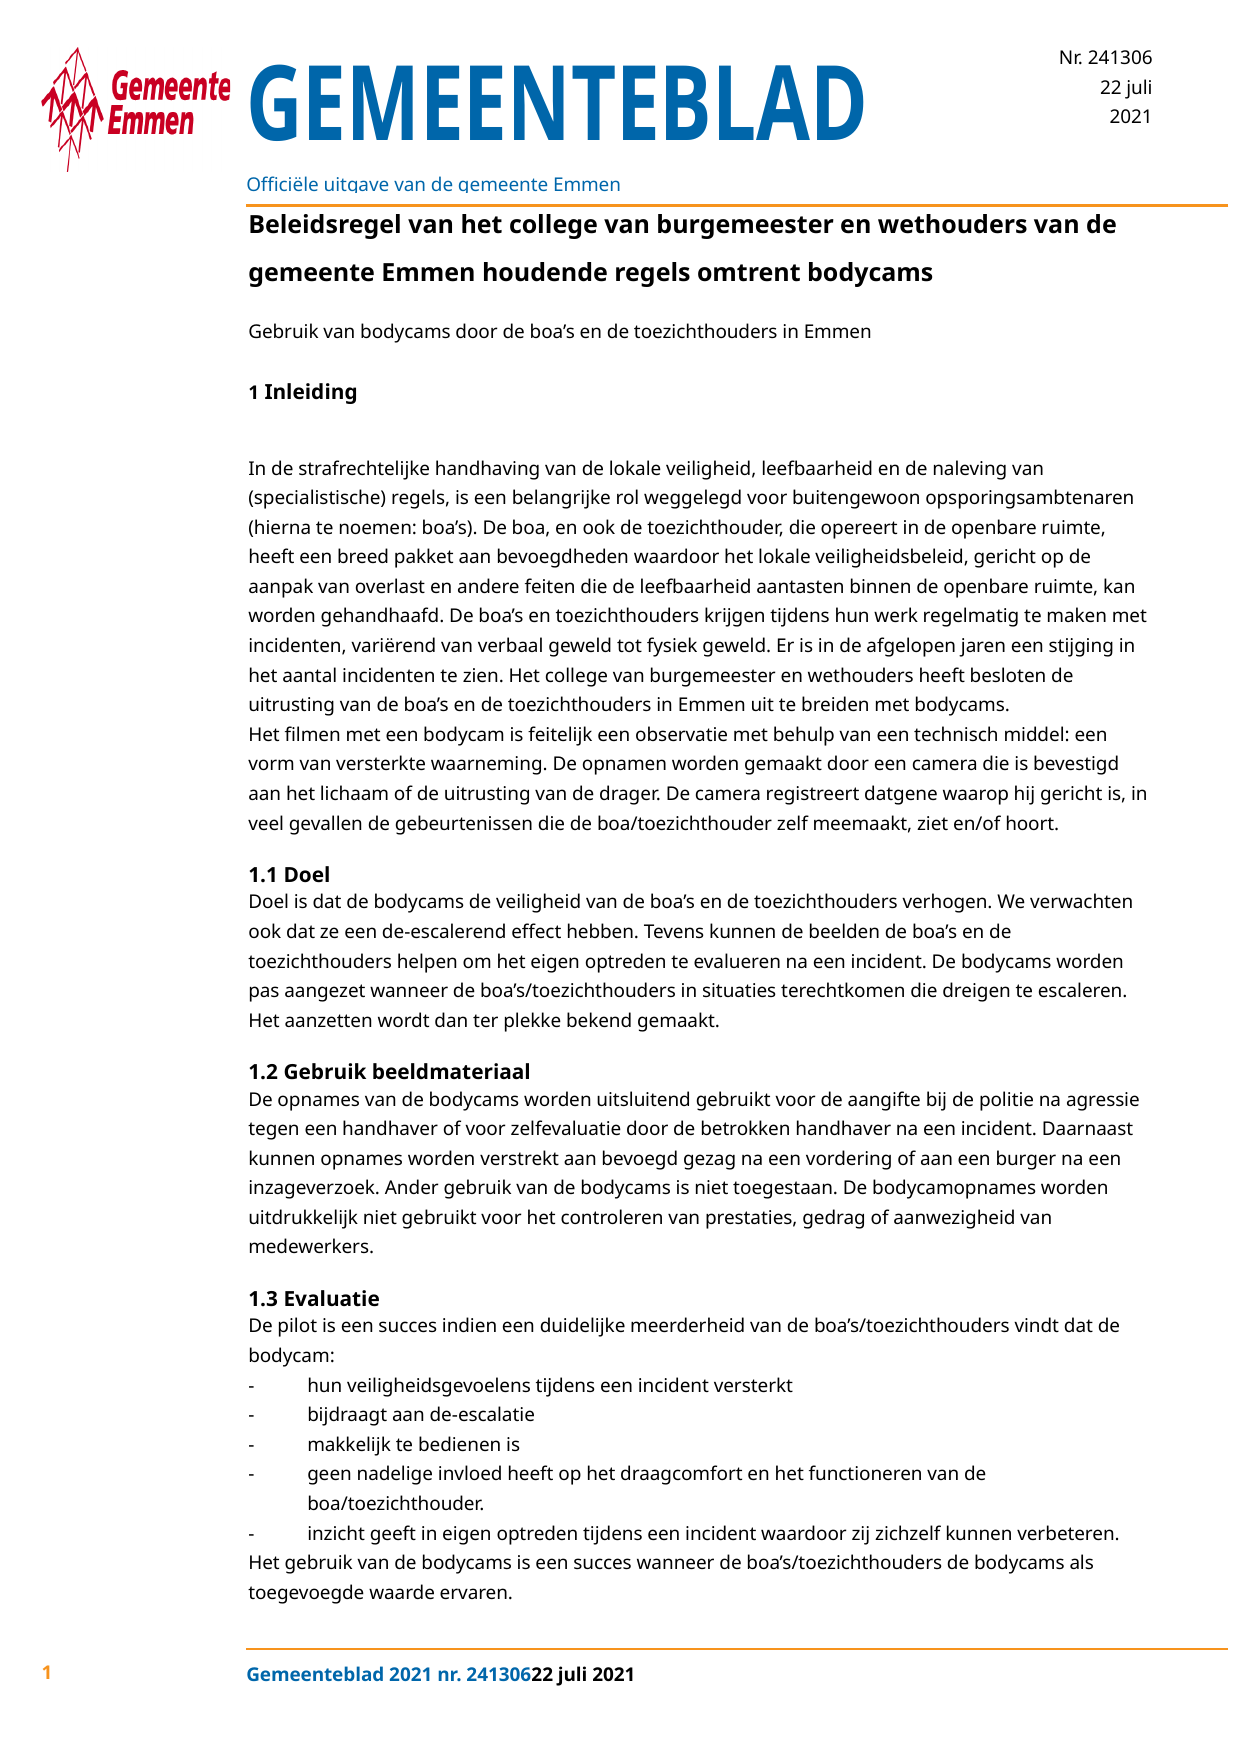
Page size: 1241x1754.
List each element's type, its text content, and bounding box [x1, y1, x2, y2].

text Beleidsregel van het college van burgemeester en wethouders van de gemeente Emmen houdende regels omtrent bodycams [248, 207, 1152, 288]
picture [41, 47, 231, 172]
list bijdraagt aan de-escalatie [248, 1401, 1152, 1427]
text 1 Inleiding [248, 377, 1152, 406]
text 1.1 Doel [248, 860, 1152, 889]
text De pilot is een succes indien een duidelijke meerderheid van de boa’s/toezichthouders vindt dat de bodycam: [248, 1313, 1152, 1368]
text Het gebruik van de bodycams is een succes wanneer de boa’s/toezichthouders de bodycams als toegevoegde waarde ervaren. [248, 1549, 1152, 1604]
text Het filmen met een bodycam is feitelijk een observatie met behulp van een technisch middel: een vorm van versterkte waarneming. De opnamen worden gemaakt door een camera die is bevestigd aan het lichaam of de uitrusting van de drager. De camera registreert datgene waarop hij gericht is, in veel gevallen de gebeurtenissen die de boa/toezichthouder zelf meemaakt, ziet en/of hoort. [248, 721, 1152, 836]
text 1.2 Gebruik beeldmateriaal [248, 1057, 1152, 1086]
list hun veiligheidsgevoelens tijdens een incident versterkt [248, 1372, 1152, 1397]
list makkelijk te bedienen is [248, 1431, 1152, 1457]
list inzicht geeft in eigen optreden tijdens een incident waardoor zij zichzelf kunnen verbeteren. [248, 1520, 1152, 1545]
text Doel is dat de bodycams de veiligheid van de boa’s en de toezichthouders verhogen. We verwachten ook dat ze een de-escalerend effect hebben. Tevens kunnen de beelden de boa’s en de toezichthouders helpen om het eigen optreden te evalueren na een incident. De bodycams worden pas aangezet wanneer de boa’s/toezichthouders in situaties terechtkomen die dreigen te escaleren. Het aanzetten wordt dan ter plekke bekend gemaakt. [248, 889, 1152, 1033]
text Gebruik van bodycams door de boa’s en de toezichthouders in Emmen [248, 318, 1152, 344]
list geen nadelige invloed heeft op het draagcomfort en het functioneren van de boa/toezichthouder. [248, 1461, 1152, 1516]
text De opnames van de bodycams worden uitsluitend gebruikt voor de aangifte bij de politie na agressie tegen een handhaver of voor zelfevaluatie door de betrokken handhaver na een incident. Daarnaast kunnen opnames worden verstrekt aan bevoegd gezag na een vordering of aan een burger na een inzageverzoek. Ander gebruik van de bodycams is niet toegestaan. De bodycamopnames worden uitdrukkelijk niet gebruikt voor het controleren van prestaties, gedrag of aanwezigheid van medewerkers. [248, 1086, 1152, 1259]
text In de strafrechtelijke handhaving van de lokale veiligheid, leefbaarheid en de naleving van (specialistische) regels, is een belangrijke rol weggelegd voor buitengewoon opsporingsambtenaren (hierna te noemen: boa’s). De boa, en ook de toezichthouder, die opereert in de openbare ruimte, heeft een breed pakket aan bevoegdheden waardoor het lokale veiligheidsbeleid, gericht op de aanpak van overlast en andere feiten die de leefbaarheid aantasten binnen de openbare ruimte, kan worden gehandhaafd. De boa’s en toezichthouders krijgen tijdens hun werk regelmatig te maken met incidenten, variërend van verbaal geweld tot fysiek geweld. Er is in de afgelopen jaren een stijging in het aantal incidenten te zien. Het college van burgemeester en wethouders heeft besloten de uitrusting van de boa’s en de toezichthouders in Emmen uit te breiden met bodycams. [248, 455, 1152, 717]
text 1.3 Evaluatie [248, 1284, 1152, 1313]
